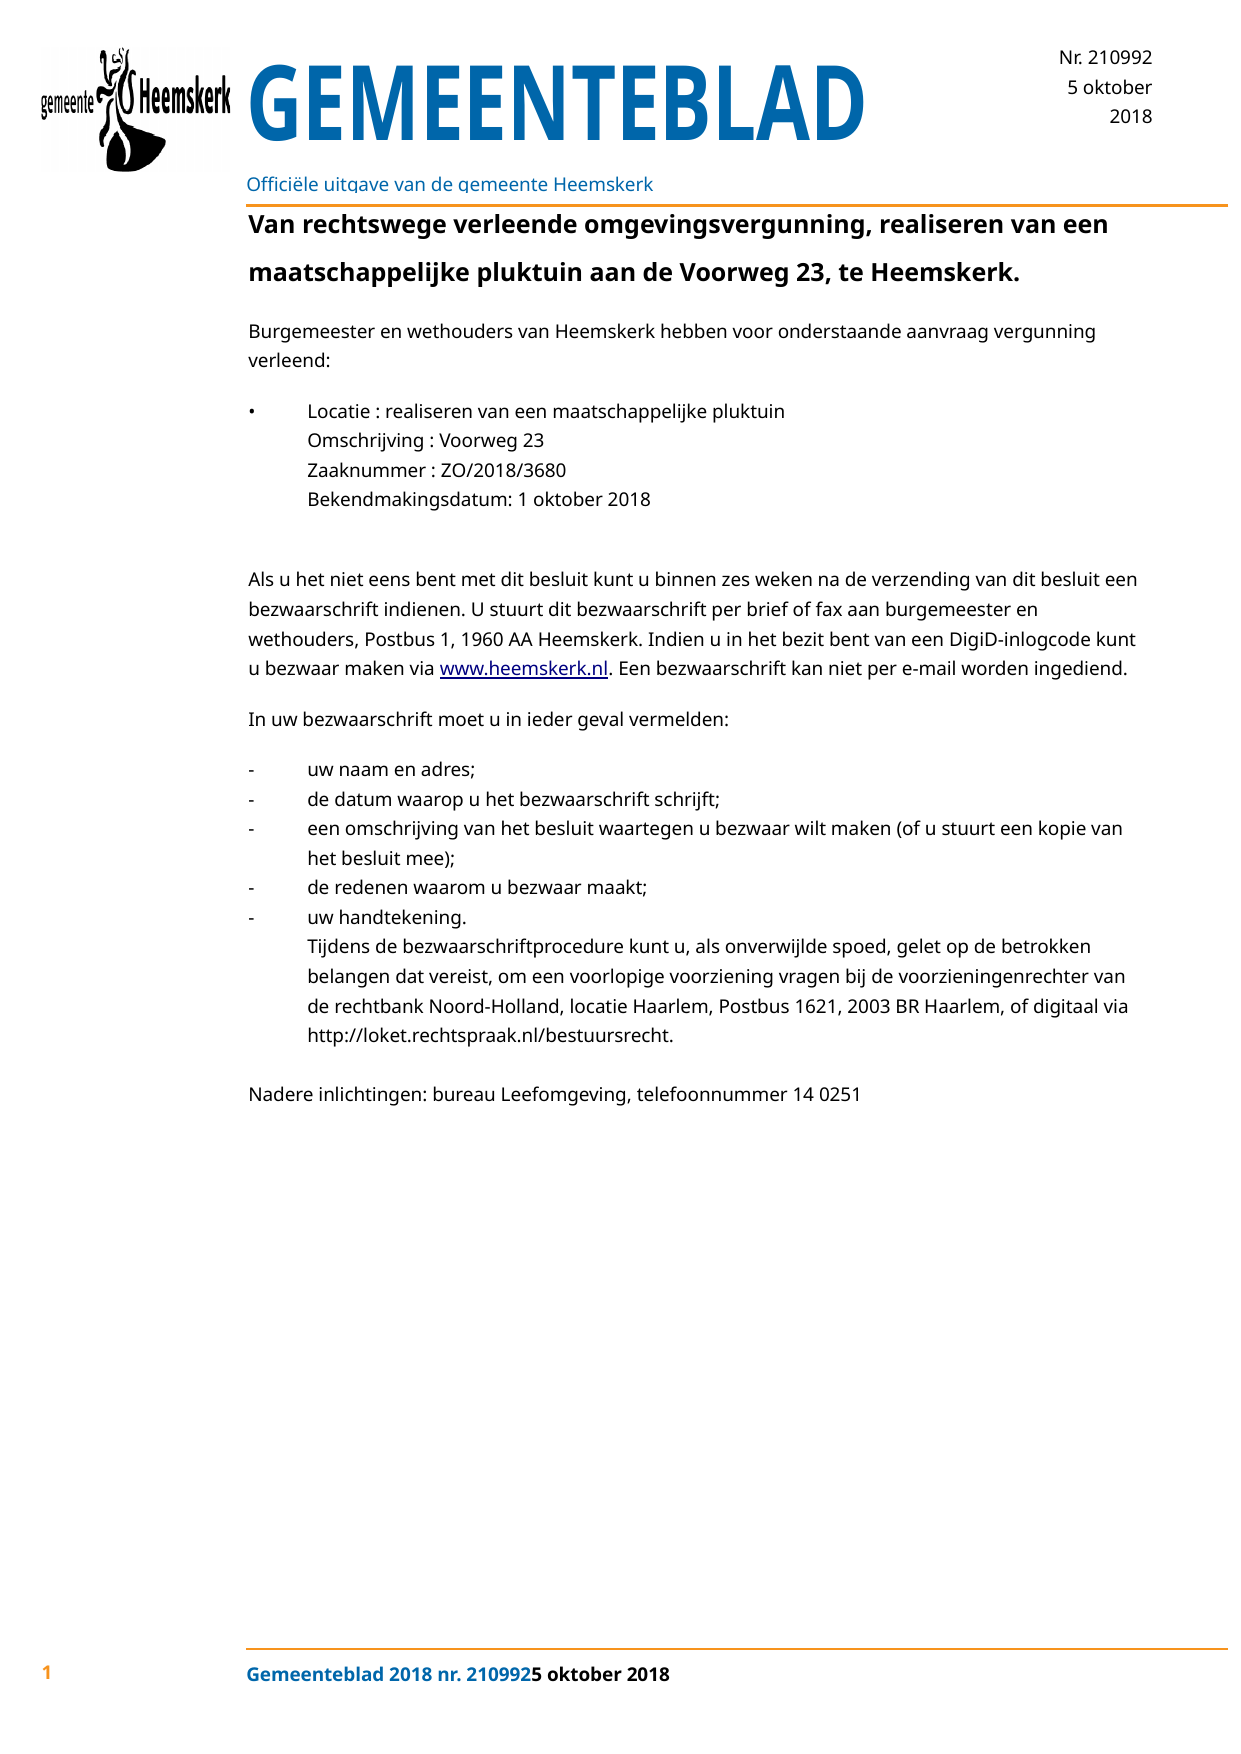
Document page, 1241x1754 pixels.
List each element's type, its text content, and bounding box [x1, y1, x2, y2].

list Locatie : realiseren van een maatschappelijke pluktuin [248, 398, 1152, 424]
picture [41, 47, 231, 172]
list de redenen waarom u bezwaar maakt; [248, 874, 1152, 900]
list de datum waarop u het bezwaarschrift schrijft; [248, 786, 1152, 812]
text Nadere inlichtingen: bureau Leefomgeving, telefoonnummer 14 0251 [248, 1082, 1152, 1107]
text Als u het niet eens bent met dit besluit kunt u binnen zes weken na de verzending van dit besluit een bezwaarschrift indienen. U stuurt dit bezwaarschrift per brief of fax aan burgemeester en wethouders, Postbus 1, 1960 AA Heemskerk. Indien u in het bezit bent van een DigiD-inlogcode kunt u bezwaar maken via www.heemskerk.nl. Een bezwaarschrift kan niet per e-mail worden ingediend. [248, 567, 1152, 681]
list uw naam en adres; [248, 756, 1152, 782]
text Burgemeester en wethouders van Heemskerk hebben voor onderstaande aanvraag vergunning verleend: [248, 318, 1152, 373]
list uw handtekening. [248, 904, 1152, 930]
list Omschrijving : Voorweg 23 [248, 427, 1152, 453]
list Bekendmakingsdatum: 1 oktober 2018 [248, 487, 1152, 512]
list Zaaknummer : ZO/2018/3680 [248, 457, 1152, 483]
list een omschrijving van het besluit waartegen u bezwaar wilt maken (of u stuurt een kopie van het besluit mee); [248, 815, 1152, 871]
text Van rechtswege verleende omgevingsvergunning, realiseren van een maatschappelijke pluktuin aan de Voorweg 23, te Heemskerk. [248, 207, 1152, 288]
text In uw bezwaarschrift moet u in ieder geval vermelden: [248, 706, 1152, 732]
list Tijdens de bezwaarschriftprocedure kunt u, als onverwijlde spoed, gelet op de betrokken belangen dat vereist, om een voorlopige voorziening vragen bij de voorzieningenrechter van de rechtbank Noord-Holland, locatie Haarlem, Postbus 1621, 2003 BR Haarlem, of digitaal via http://loket.rechtspraak.nl/bestuursrecht. [248, 934, 1152, 1048]
